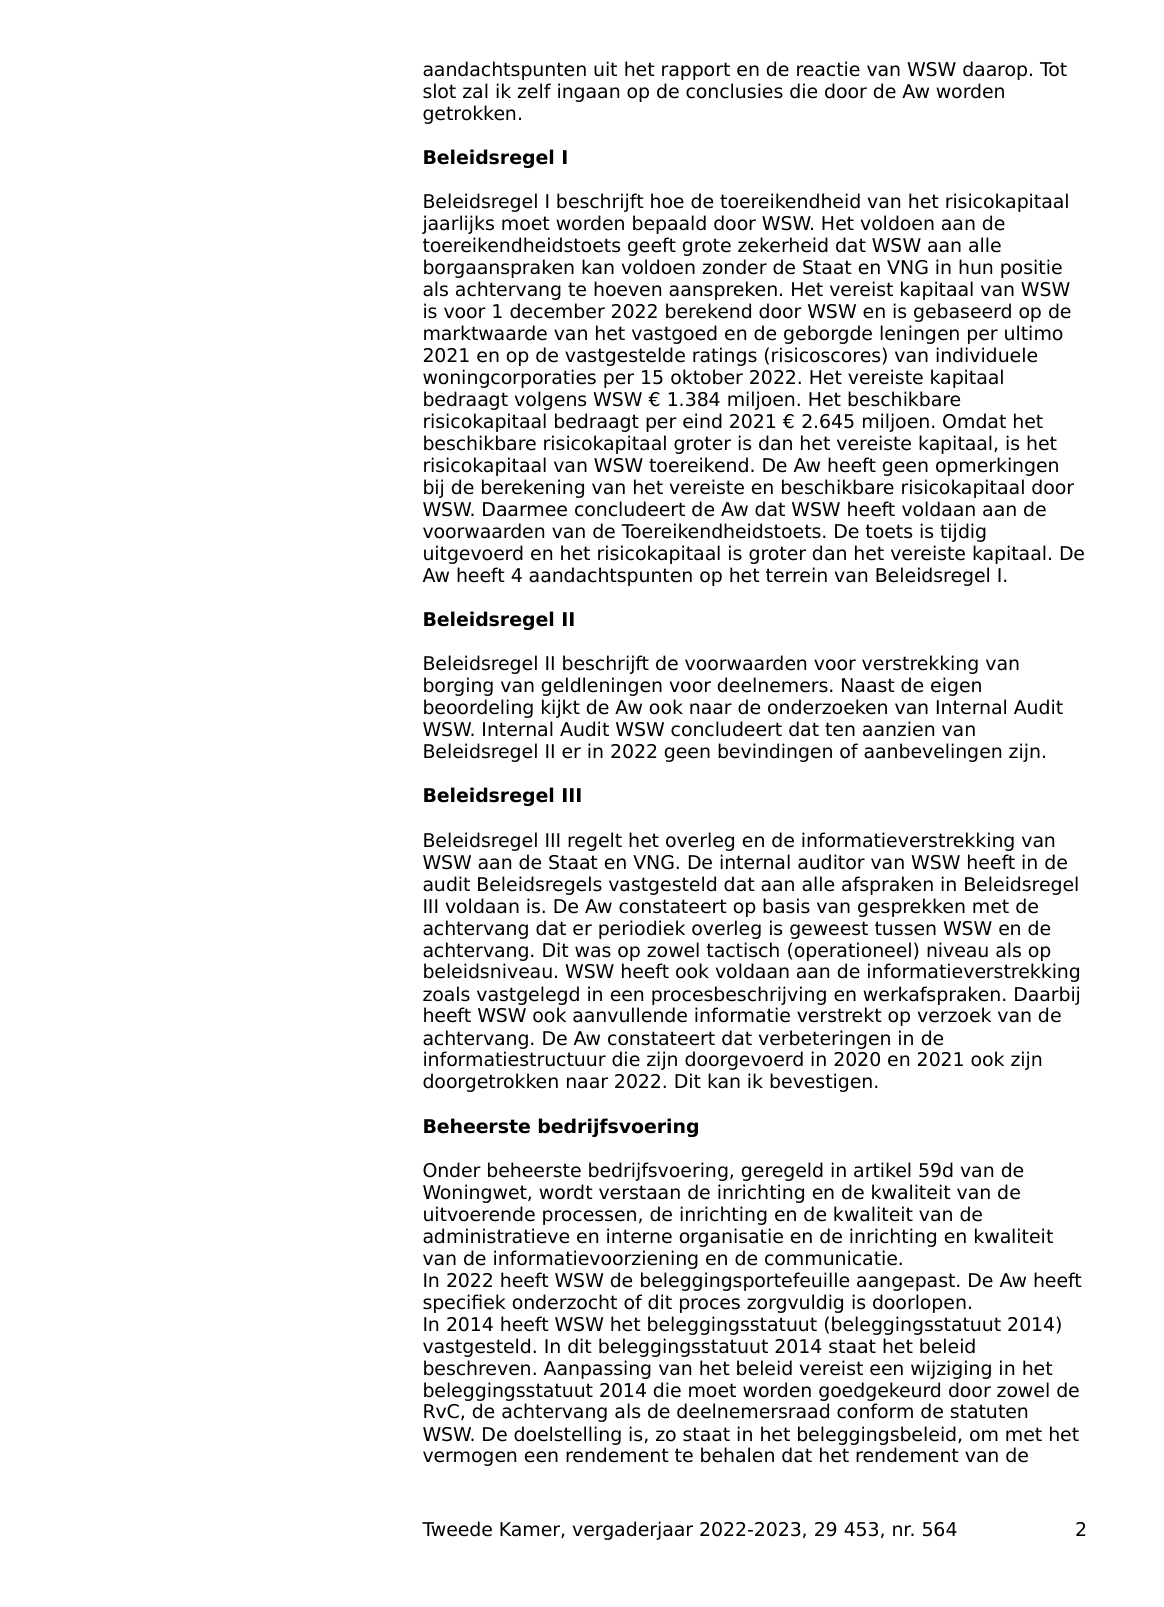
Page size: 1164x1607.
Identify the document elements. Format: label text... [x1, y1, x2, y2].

text Beleidsregel II beschrijft de voorwaarden voor verstrekking van borging van geldleningen voor deelnemers. Naast de eigen beoordeling kijkt de Aw ook naar de onderzoeken van Internal Audit WSW. Internal Audit WSW concludeert dat ten aanzien van Beleidsregel II er in 2022 geen bevindingen of aanbevelingen zijn. [422, 653, 1087, 763]
subtitle Beleidsregel III [422, 785, 1087, 807]
text In 2014 heeft WSW het beleggingsstatuut (beleggingsstatuut 2014) vastgesteld. In dit beleggingsstatuut 2014 staat het beleid beschreven. Aanpassing van het beleid vereist een wijziging in het beleggingsstatuut 2014 die moet worden goedgekeurd door zowel de RvC, de achtervang als de deelnemersraad conform de statuten WSW. De doelstelling is, zo staat in het beleggingsbeleid, om met het vermogen een rendement te behalen dat het rendement van de [422, 1313, 1087, 1467]
text Beleidsregel III regelt het overleg en de informatieverstrekking van WSW aan de Staat en VNG. De internal auditor van WSW heeft in de audit Beleidsregels vastgesteld dat aan alle afspraken in Beleidsregel III voldaan is. De Aw constateert op basis van gesprekken met de achtervang dat er periodiek overleg is geweest tussen WSW en de achtervang. Dit was op zowel tactisch (operationeel) niveau als op beleidsniveau. WSW heeft ook voldaan aan de informatieverstrekking zoals vastgelegd in een procesbeschrijving en werkafspraken. Daarbij heeft WSW ook aanvullende informatie verstrekt op verzoek van de achtervang. De Aw constateert dat verbeteringen in de informatiestructuur die zijn doorgevoerd in 2020 en 2021 ook zijn doorgetrokken naar 2022. Dit kan ik bevestigen. [422, 829, 1087, 1093]
subtitle Beleidsregel I [422, 147, 1087, 169]
text aandachtspunten uit het rapport en de reactie van WSW daarop. Tot slot zal ik zelf ingaan op de conclusies die door de Aw worden getrokken. [422, 59, 1087, 125]
text Beleidsregel I beschrijft hoe de toereikendheid van het risicokapitaal jaarlijks moet worden bepaald door WSW. Het voldoen aan de toereikendheidstoets geeft grote zekerheid dat WSW aan alle borgaanspraken kan voldoen zonder de Staat en VNG in hun positie als achtervang te hoeven aanspreken. Het vereist kapitaal van WSW is voor 1 december 2022 berekend door WSW en is gebaseerd op de marktwaarde van het vastgoed en de geborgde leningen per ultimo 2021 en op de vastgestelde ratings (risicoscores) van individuele woningcorporaties per 15 oktober 2022. Het vereiste kapitaal bedraagt volgens WSW € 1.384 miljoen. Het beschikbare risicokapitaal bedraagt per eind 2021 € 2.645 miljoen. Omdat het beschikbare risicokapitaal groter is dan het vereiste kapitaal, is het risicokapitaal van WSW toereikend. De Aw heeft geen opmerkingen bij de berekening van het vereiste en beschikbare risicokapitaal door WSW. Daarmee concludeert de Aw dat WSW heeft voldaan aan de voorwaarden van de Toereikendheidstoets. De toets is tijdig uitgevoerd en het risicokapitaal is groter dan het vereiste kapitaal. De Aw heeft 4 aandachtspunten op het terrein van Beleidsregel I. [422, 191, 1087, 587]
text In 2022 heeft WSW de beleggingsportefeuille aangepast. De Aw heeft specifiek onderzocht of dit proces zorgvuldig is doorlopen. [422, 1269, 1087, 1313]
subtitle Beheerste bedrijfsvoering [422, 1116, 1087, 1137]
subtitle Beleidsregel II [422, 609, 1087, 631]
text Onder beheerste bedrijfsvoering, geregeld in artikel 59d van de Woningwet, wordt verstaan de inrichting en de kwaliteit van de uitvoerende processen, de inrichting en de kwaliteit van de administratieve en interne organisatie en de inrichting en kwaliteit van de informatievoorziening en de communicatie. [422, 1160, 1087, 1269]
